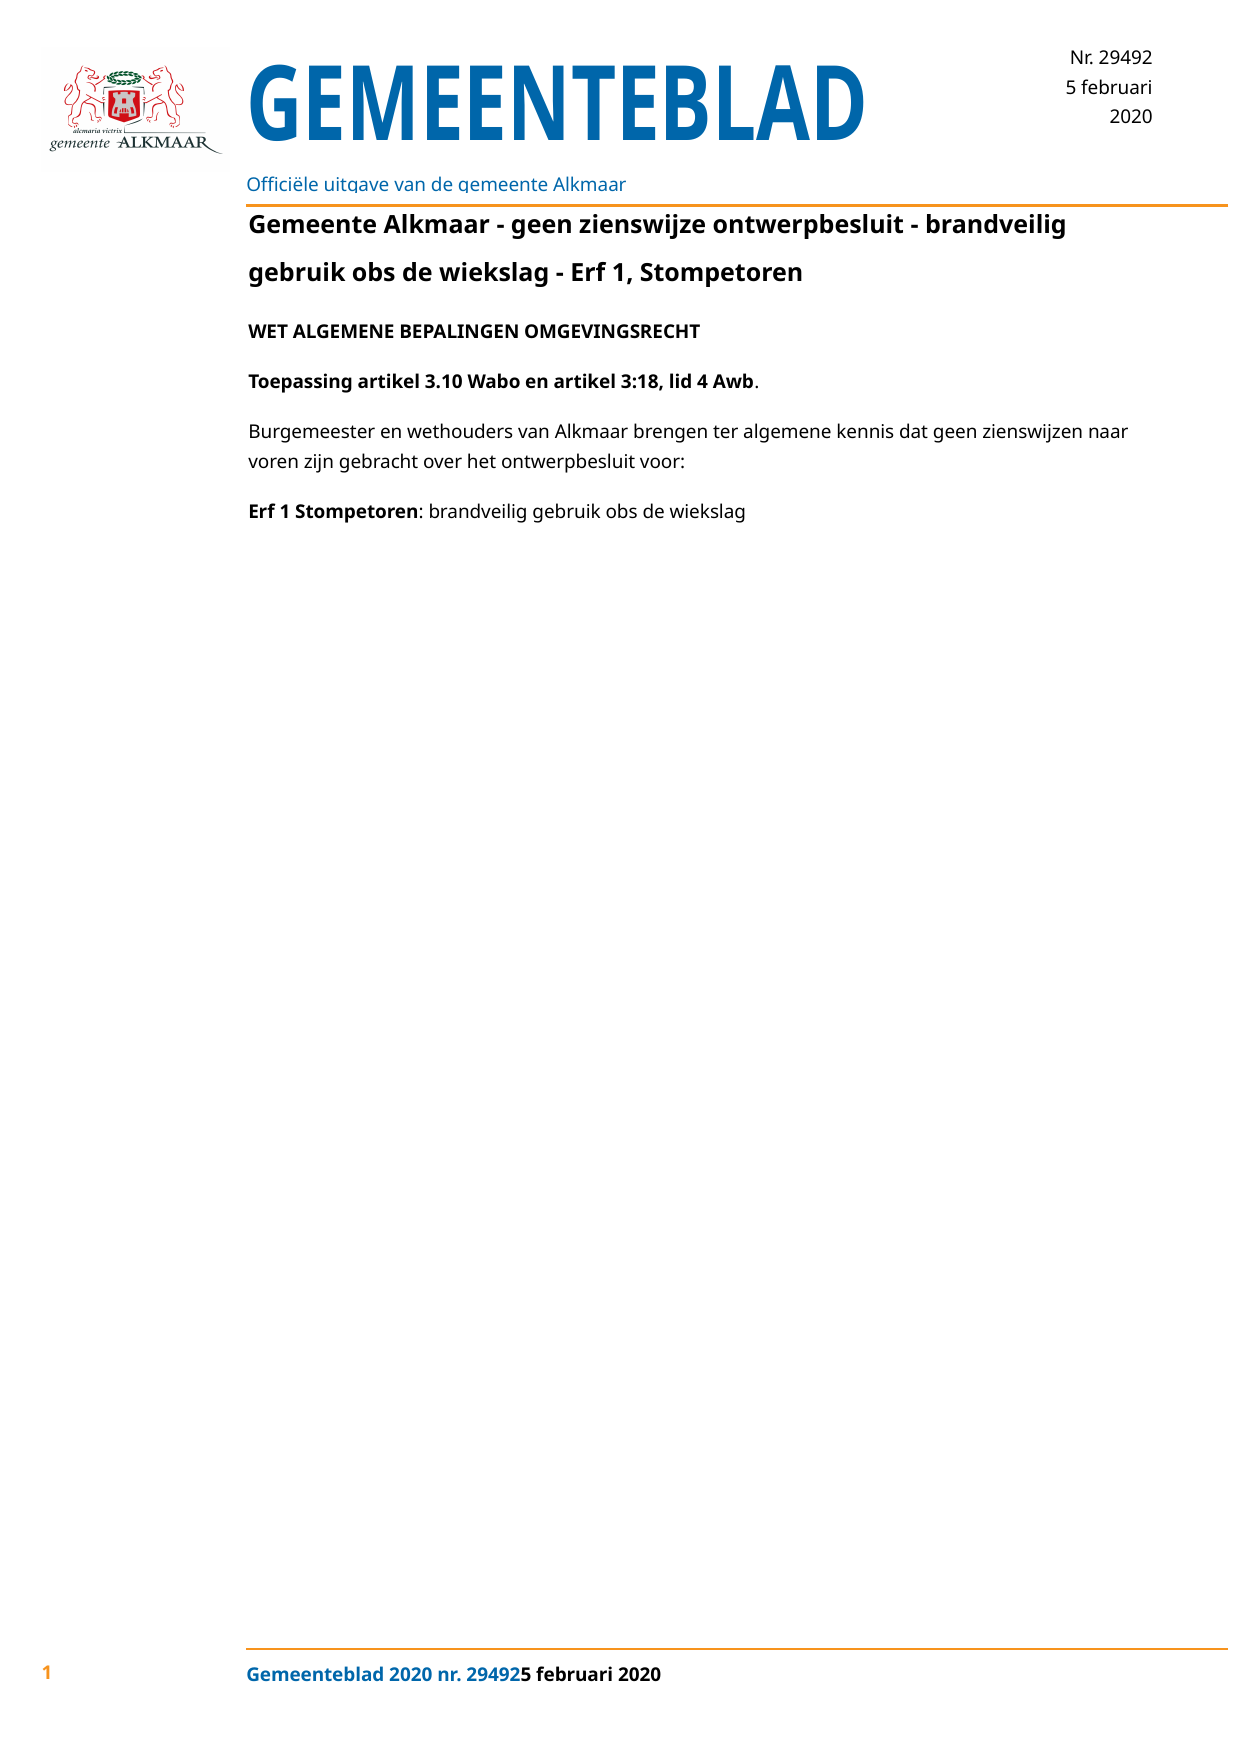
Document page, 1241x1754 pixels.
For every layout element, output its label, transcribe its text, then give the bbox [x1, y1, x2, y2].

text Erf 1 Stompetoren: brandveilig gebruik obs de wiekslag [248, 499, 1152, 524]
picture [41, 47, 231, 172]
text WET ALGEMENE BEPALINGEN OMGEVINGSRECHT [248, 318, 1152, 344]
text Toepassing artikel 3.10 Wabo en artikel 3:18, lid 4 Awb. [248, 368, 1152, 394]
text Gemeente Alkmaar - geen zienswijze ontwerpbesluit - brandveilig gebruik obs de wiekslag - Erf 1, Stompetoren [248, 207, 1152, 288]
text Burgemeester en wethouders van Alkmaar brengen ter algemene kennis dat geen zienswijzen naar voren zijn gebracht over het ontwerpbesluit voor: [248, 419, 1152, 474]
